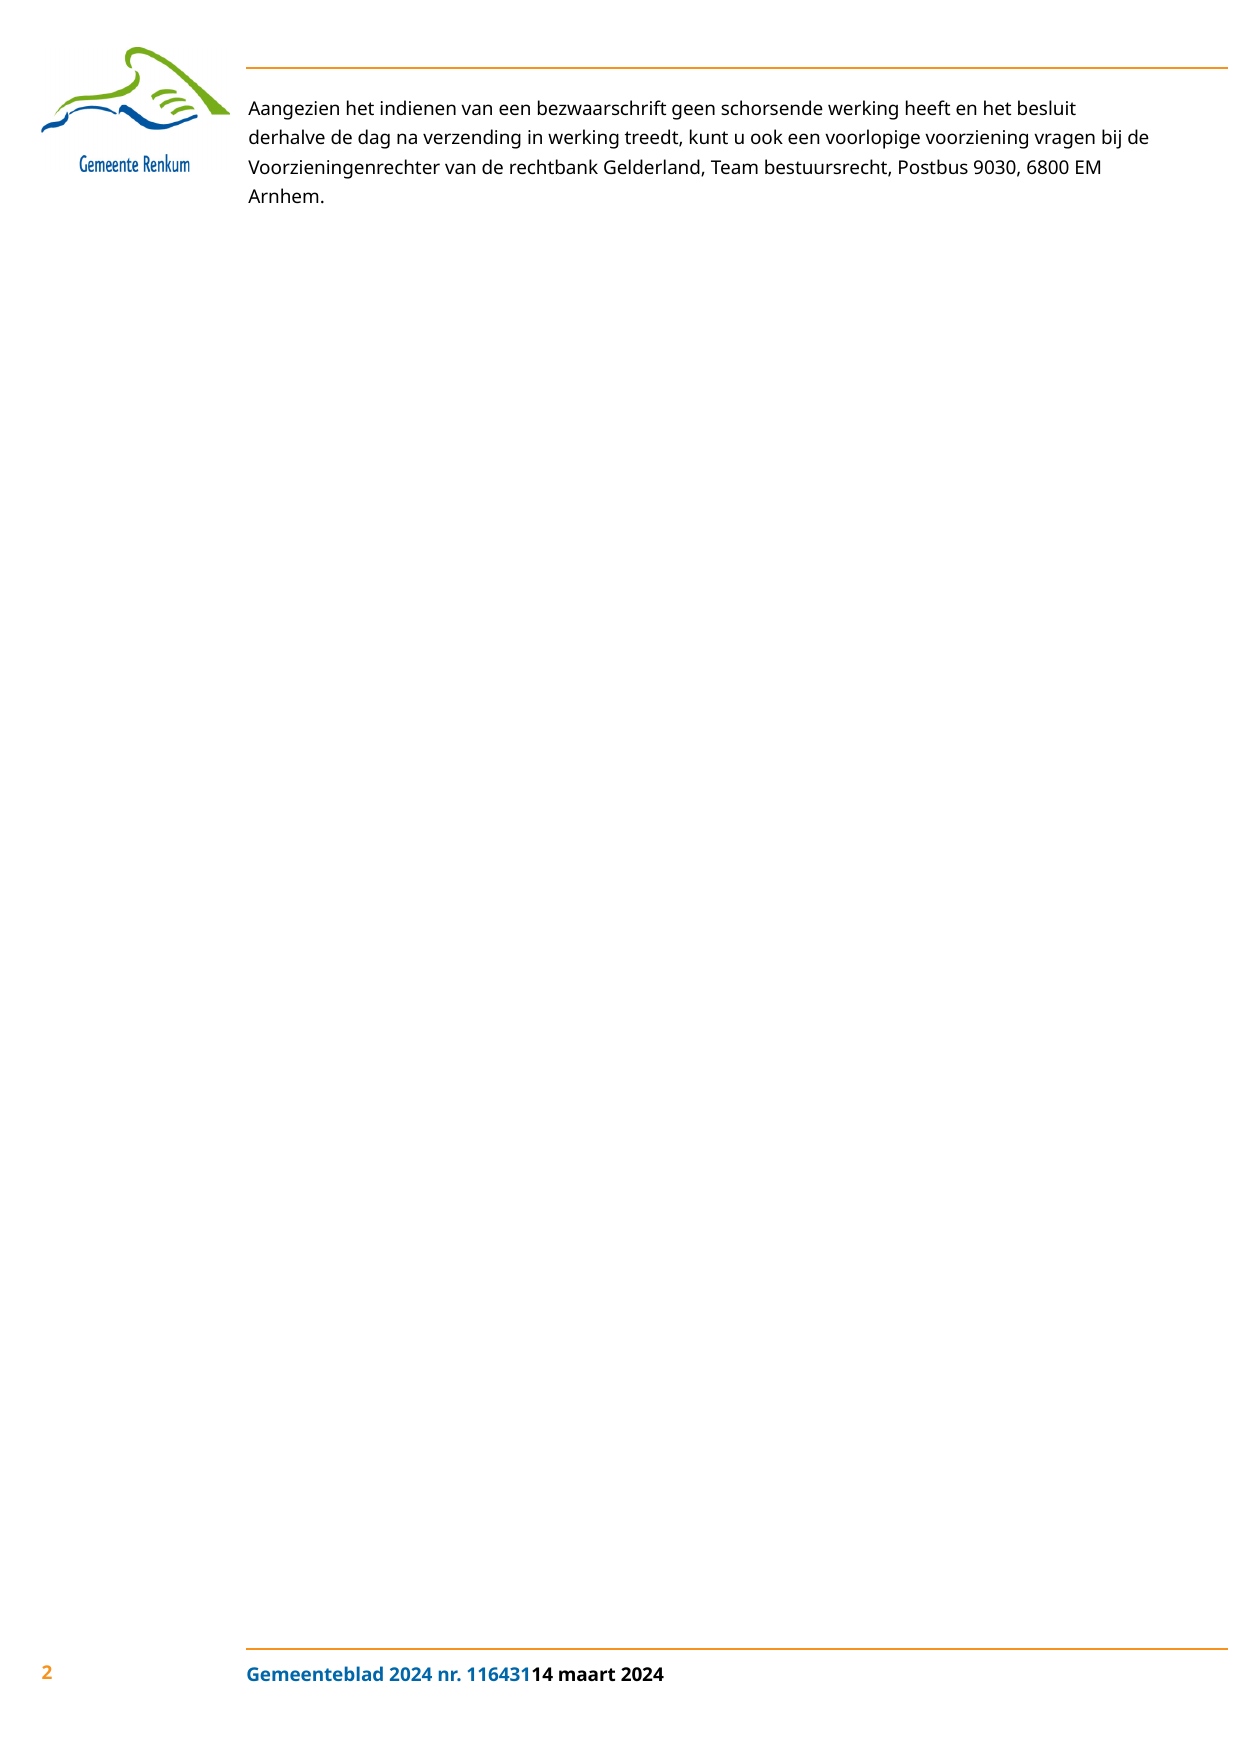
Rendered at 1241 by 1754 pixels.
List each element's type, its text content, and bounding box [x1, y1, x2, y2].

picture [41, 47, 231, 172]
text Aangezien het indienen van een bezwaarschrift geen schorsende werking heeft en het besluit derhalve de dag na verzending in werking treedt, kunt u ook een voorlopige voorziening vragen bij de Voorzieningenrechter van de rechtbank Gelderland, Team bestuursrecht, Postbus 9030, 6800 EM Arnhem. [248, 95, 1152, 209]
